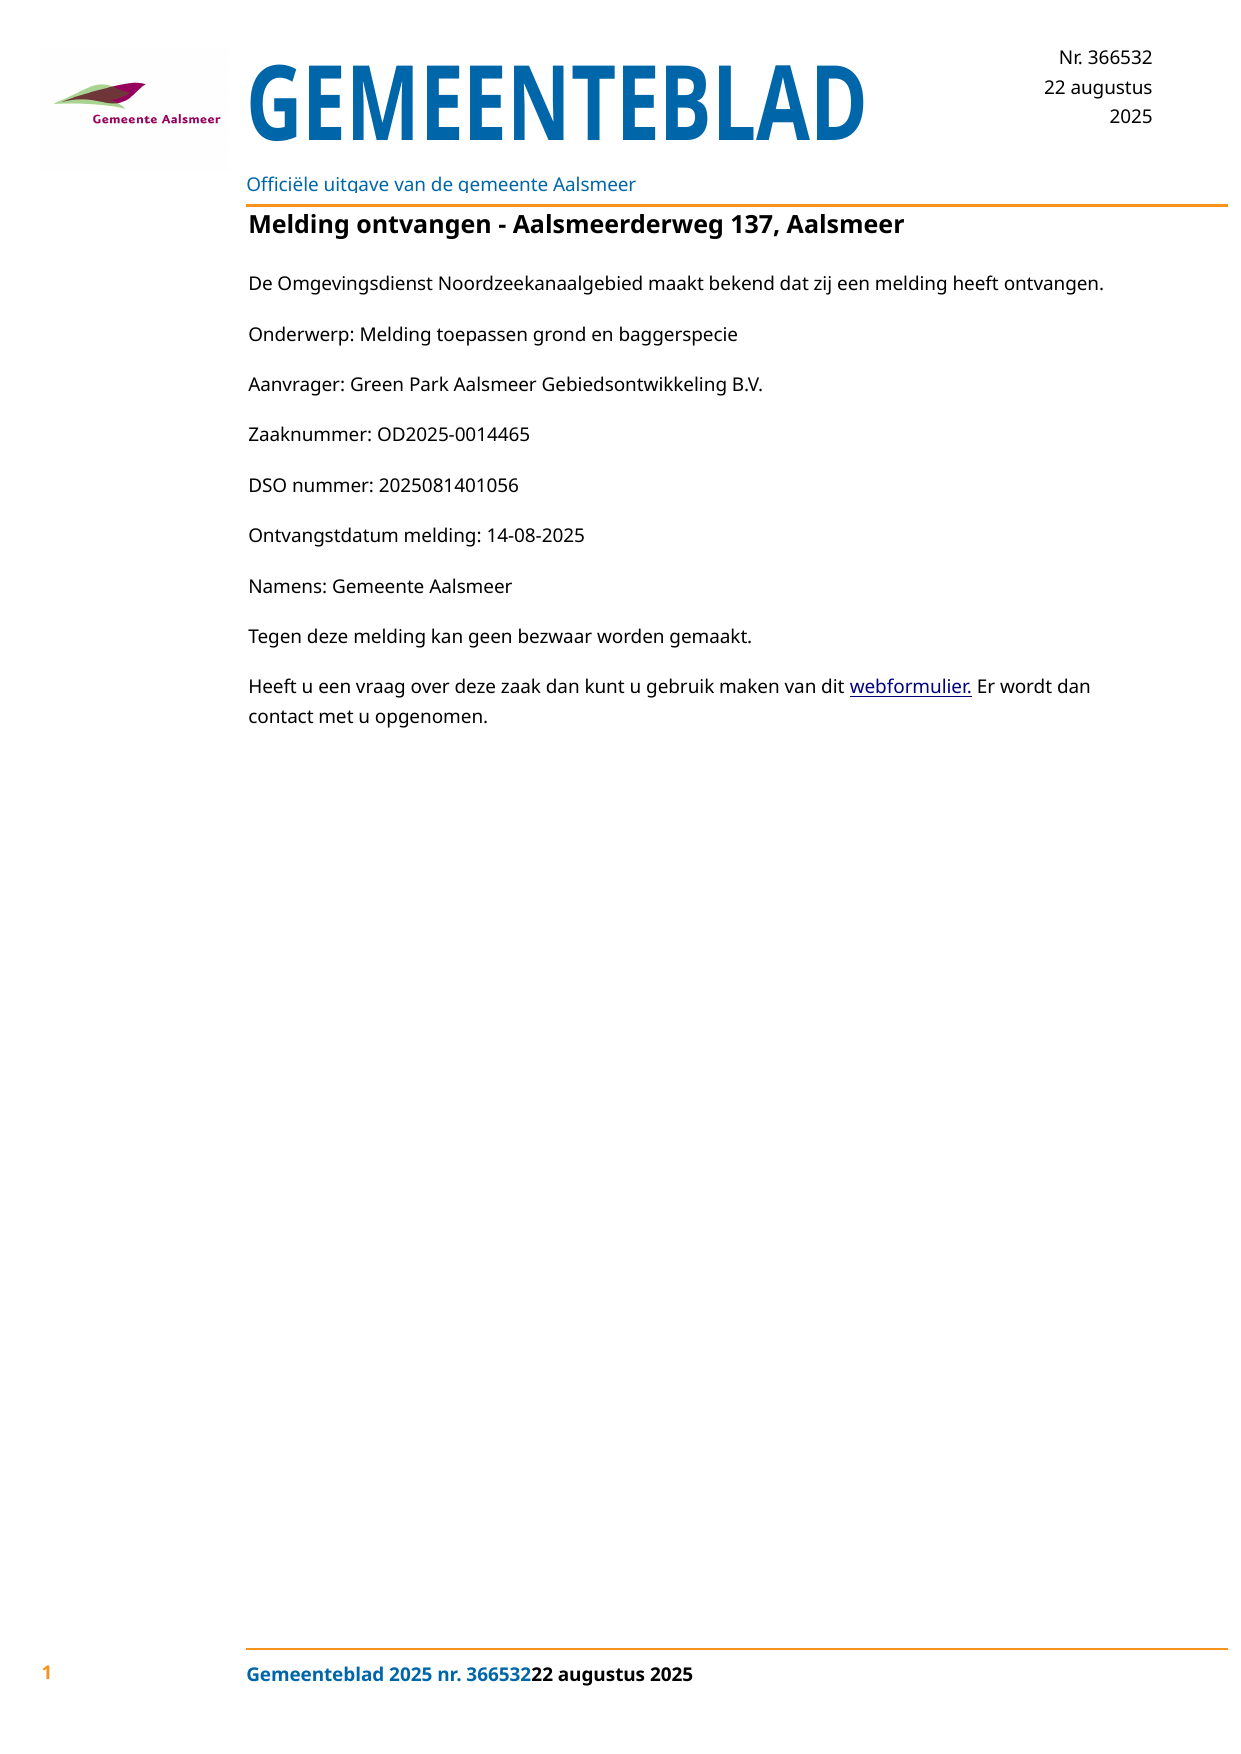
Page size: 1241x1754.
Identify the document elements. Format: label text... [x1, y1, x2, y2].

text Zaaknummer: OD2025-0014465 [248, 422, 1152, 447]
text De Omgevingsdienst Noordzeekanaalgebied maakt bekend dat zij een melding heeft ontvangen. [248, 270, 1152, 296]
text Onderwerp: Melding toepassen grond en baggerspecie [248, 321, 1152, 346]
text Heeft u een vraag over deze zaak dan kunt u gebruik maken van dit webformulier. Er wordt dan contact met u opgenomen. [248, 674, 1152, 729]
picture [41, 47, 231, 172]
text DSO nummer: 2025081401056 [248, 472, 1152, 498]
text Ontvangstdatum melding: 14-08-2025 [248, 522, 1152, 548]
text Melding ontvangen - Aalsmeerderweg 137, Aalsmeer [248, 207, 1152, 241]
text Namens: Gemeente Aalsmeer [248, 573, 1152, 598]
text Tegen deze melding kan geen bezwaar worden gemaakt. [248, 623, 1152, 649]
text Aanvrager: Green Park Aalsmeer Gebiedsontwikkeling B.V. [248, 371, 1152, 397]
